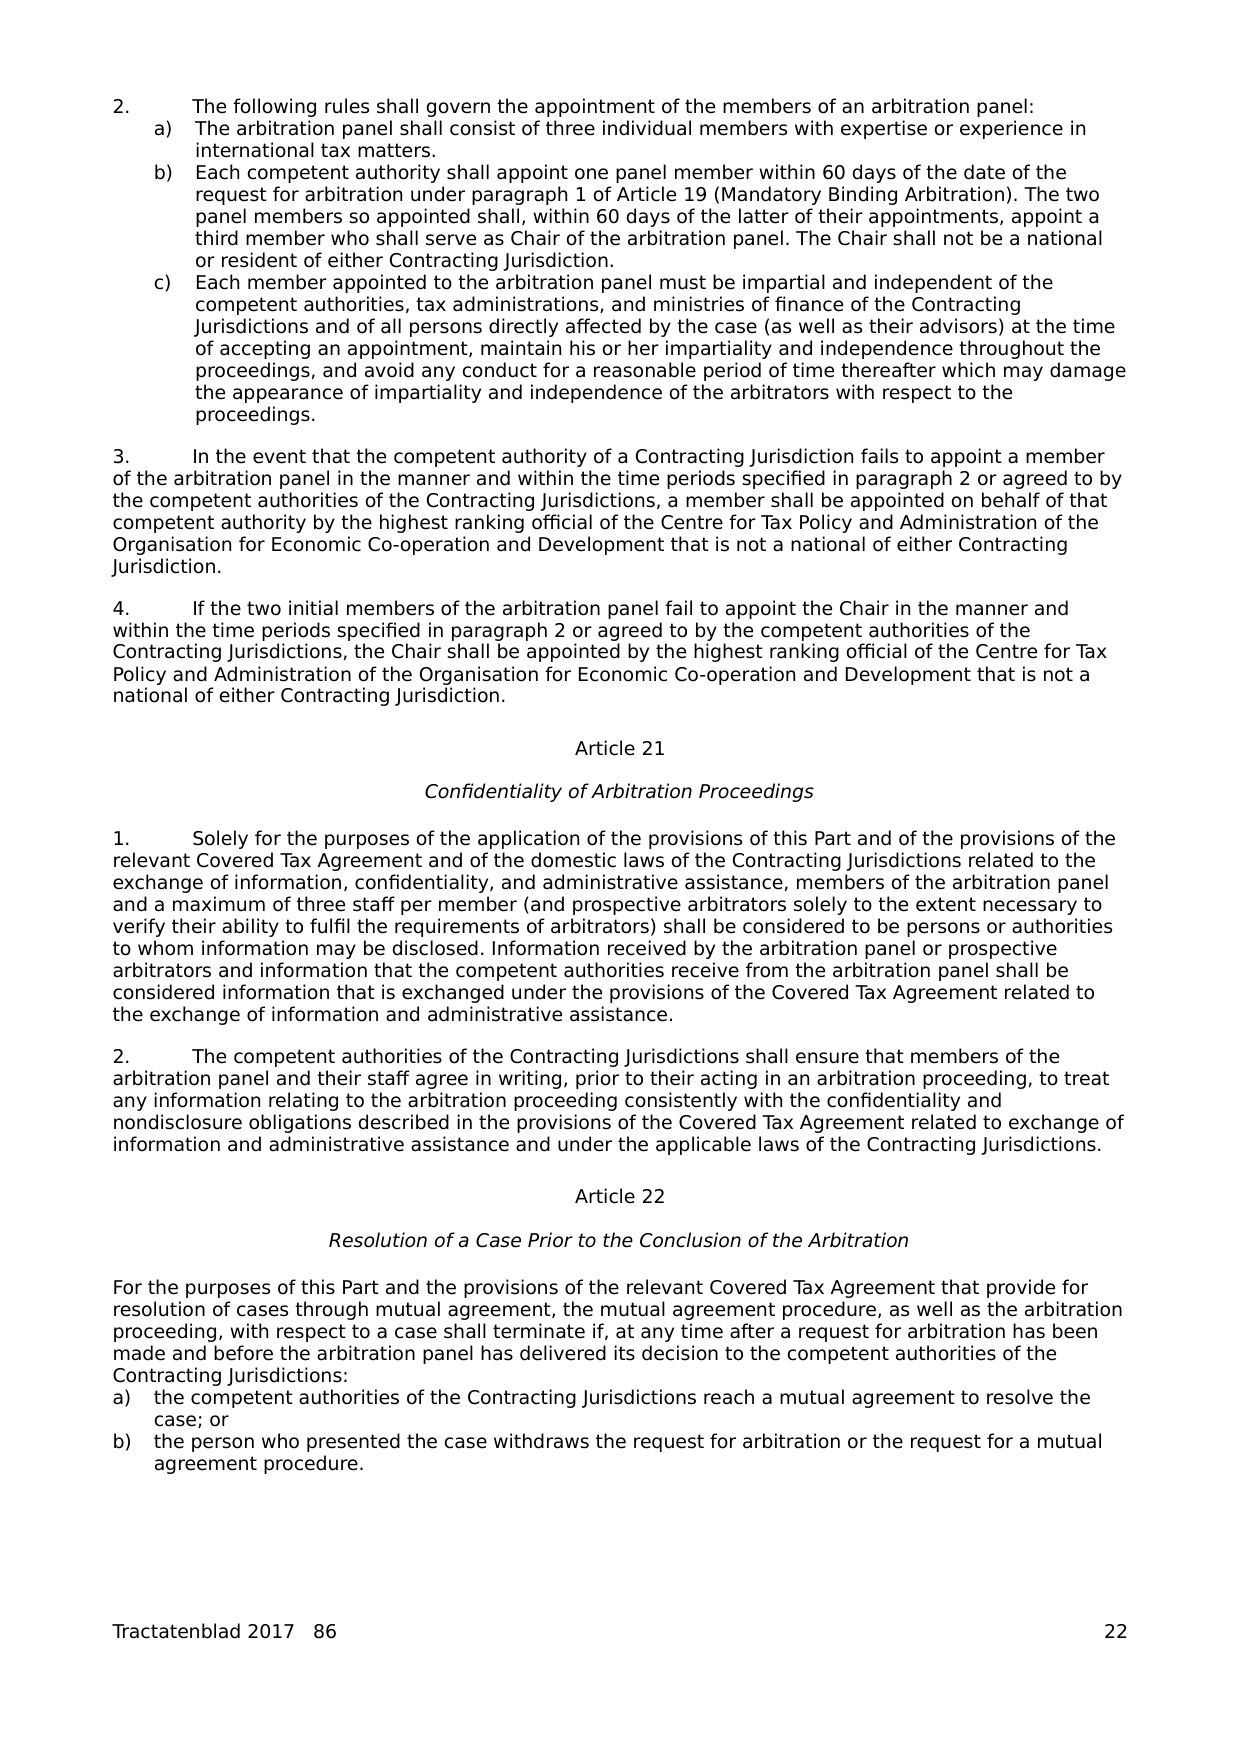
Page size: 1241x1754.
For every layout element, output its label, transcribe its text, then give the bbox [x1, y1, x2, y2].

text 3. In the event that the competent authority of a Contracting Jurisdiction fails to appoint a member of the arbitration panel in the manner and within the time periods specified in paragraph 2 or agreed to by the competent authorities of the Contracting Jurisdictions, a member shall be appointed on behalf of that competent authority by the highest ranking official of the Centre for Tax Policy and Administration of the Organisation for Economic Co-operation and Development that is not a national of either Contracting Jurisdiction. [112, 446, 1128, 577]
subtitle Article 21 Confidentiality of Arbitration Proceedings [112, 737, 1128, 803]
text 2. The competent authorities of the Contracting Jurisdictions shall ensure that members of the arbitration panel and their staff agree in writing, prior to their acting in an arbitration proceeding, to treat any information relating to the arbitration proceeding consistently with the confidentiality and nondisclosure obligations described in the provisions of the Covered Tax Agreement related to exchange of information and administrative assistance and under the applicable laws of the Contracting Jurisdictions. [112, 1046, 1128, 1156]
text 1. Solely for the purposes of the application of the provisions of this Part and of the provisions of the relevant Covered Tax Agreement and of the domestic laws of the Contracting Jurisdictions related to the exchange of information, confidentiality, and administrative assistance, members of the arbitration panel and a maximum of three staff per member (and prospective arbitrators solely to the extent necessary to verify their ability to fulfil the requirements of arbitrators) shall be considered to be persons or authorities to whom information may be disclosed. Information received by the arbitration panel or prospective arbitrators and information that the competent authorities receive from the arbitration panel shall be considered information that is exchanged under the provisions of the Covered Tax Agreement related to the exchange of information and administrative assistance. [112, 828, 1128, 1026]
subtitle Article 22 Resolution of a Case Prior to the Conclusion of the Arbitration [112, 1186, 1128, 1252]
text b) Each competent authority shall appoint one panel member within 60 days of the date of the request for arbitration under paragraph 1 of Article 19 (Mandatory Binding Arbitration). The two panel members so appointed shall, within 60 days of the latter of their appointments, appoint a third member who shall serve as Chair of the arbitration panel. The Chair shall not be a national or resident of either Contracting Jurisdiction. [153, 162, 1128, 272]
text 2. The following rules shall govern the appointment of the members of an arbitration panel: [112, 96, 1128, 118]
text For the purposes of this Part and the provisions of the relevant Covered Tax Agreement that provide for resolution of cases through mutual agreement, the mutual agreement procedure, as well as the arbitration proceeding, with respect to a case shall terminate if, at any time after a request for arbitration has been made and before the arbitration panel has delivered its decision to the competent authorities of the Contracting Jurisdictions: [112, 1277, 1128, 1387]
text b) the person who presented the case withdraws the request for arbitration or the request for a mutual agreement procedure. [112, 1431, 1128, 1475]
text c) Each member appointed to the arbitration panel must be impartial and independent of the competent authorities, tax administrations, and ministries of finance of the Contracting Jurisdictions and of all persons directly affected by the case (as well as their advisors) at the time of accepting an appointment, maintain his or her impartiality and independence throughout the proceedings, and avoid any conduct for a reasonable period of time thereafter which may damage the appearance of impartiality and independence of the arbitrators with respect to the proceedings. [153, 272, 1128, 426]
text a) the competent authorities of the Contracting Jurisdictions reach a mutual agreement to resolve the case; or [112, 1387, 1128, 1431]
text a) The arbitration panel shall consist of three individual members with expertise or experience in international tax matters. [153, 118, 1128, 162]
text 4. If the two initial members of the arbitration panel fail to appoint the Chair in the manner and within the time periods specified in paragraph 2 or agreed to by the competent authorities of the Contracting Jurisdictions, the Chair shall be appointed by the highest ranking official of the Centre for Tax Policy and Administration of the Organisation for Economic Co-operation and Development that is not a national of either Contracting Jurisdiction. [112, 597, 1128, 707]
